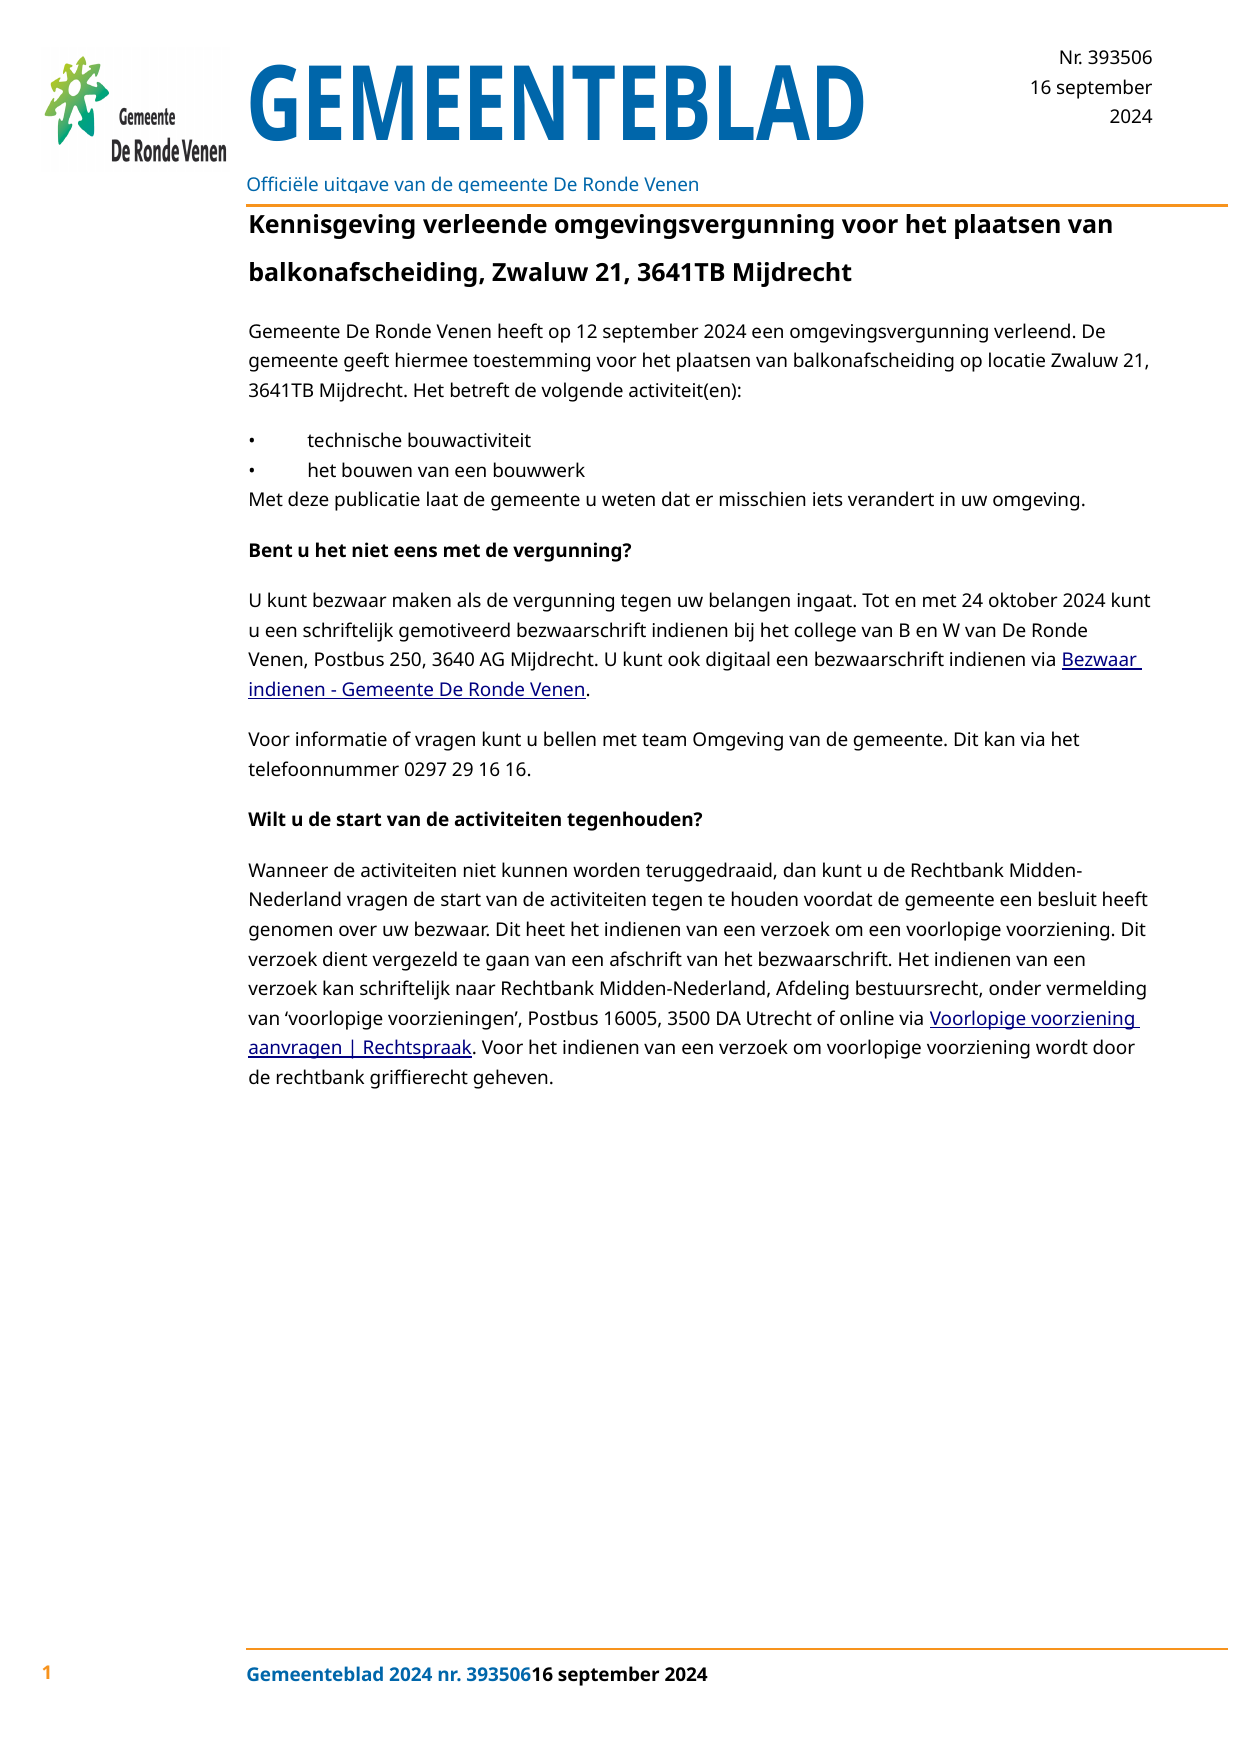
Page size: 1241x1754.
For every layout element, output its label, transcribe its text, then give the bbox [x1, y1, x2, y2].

list technische bouwactiviteit [248, 427, 1152, 453]
picture [41, 47, 231, 172]
text U kunt bezwaar maken als de vergunning tegen uw belangen ingaat. Tot en met 24 oktober 2024 kunt u een schriftelijk gemotiveerd bezwaarschrift indienen bij het college van B en W van De Ronde Venen, Postbus 250, 3640 AG Mijdrecht. U kunt ook digitaal een bezwaarschrift indienen via Bezwaar indienen - Gemeente De Ronde Venen. [248, 587, 1152, 702]
text Bent u het niet eens met de vergunning? [248, 537, 1152, 563]
text Met deze publicatie laat de gemeente u weten dat er misschien iets verandert in uw omgeving. [248, 487, 1152, 512]
text Wilt u de start van de activiteiten tegenhouden? [248, 807, 1152, 832]
text Gemeente De Ronde Venen heeft op 12 september 2024 een omgevingsvergunning verleend. De gemeente geeft hiermee toestemming voor het plaatsen van balkonafscheiding op locatie Zwaluw 21, 3641TB Mijdrecht. Het betreft de volgende activiteit(en): [248, 318, 1152, 403]
text Kennisgeving verleende omgevingsvergunning voor het plaatsen van balkonafscheiding, Zwaluw 21, 3641TB Mijdrecht [248, 207, 1152, 288]
text Voor informatie of vragen kunt u bellen met team Omgeving van de gemeente. Dit kan via het telefoonnummer 0297 29 16 16. [248, 727, 1152, 782]
text Wanneer de activiteiten niet kunnen worden teruggedraaid, dan kunt u de Rechtbank Midden-Nederland vragen de start van de activiteiten tegen te houden voordat de gemeente een besluit heeft genomen over uw bezwaar. Dit heet het indienen van een verzoek om een voorlopige voorziening. Dit verzoek dient vergezeld te gaan van een afschrift van het bezwaarschrift. Het indienen van een verzoek kan schriftelijk naar Rechtbank Midden-Nederland, Afdeling bestuursrecht, onder vermelding van ‘voorlopige voorzieningen’, Postbus 16005, 3500 DA Utrecht of online via Voorlopige voorziening aanvragen | Rechtspraak. Voor het indienen van een verzoek om voorlopige voorziening wordt door de rechtbank griffierecht geheven. [248, 857, 1152, 1090]
list het bouwen van een bouwwerk [248, 457, 1152, 483]
